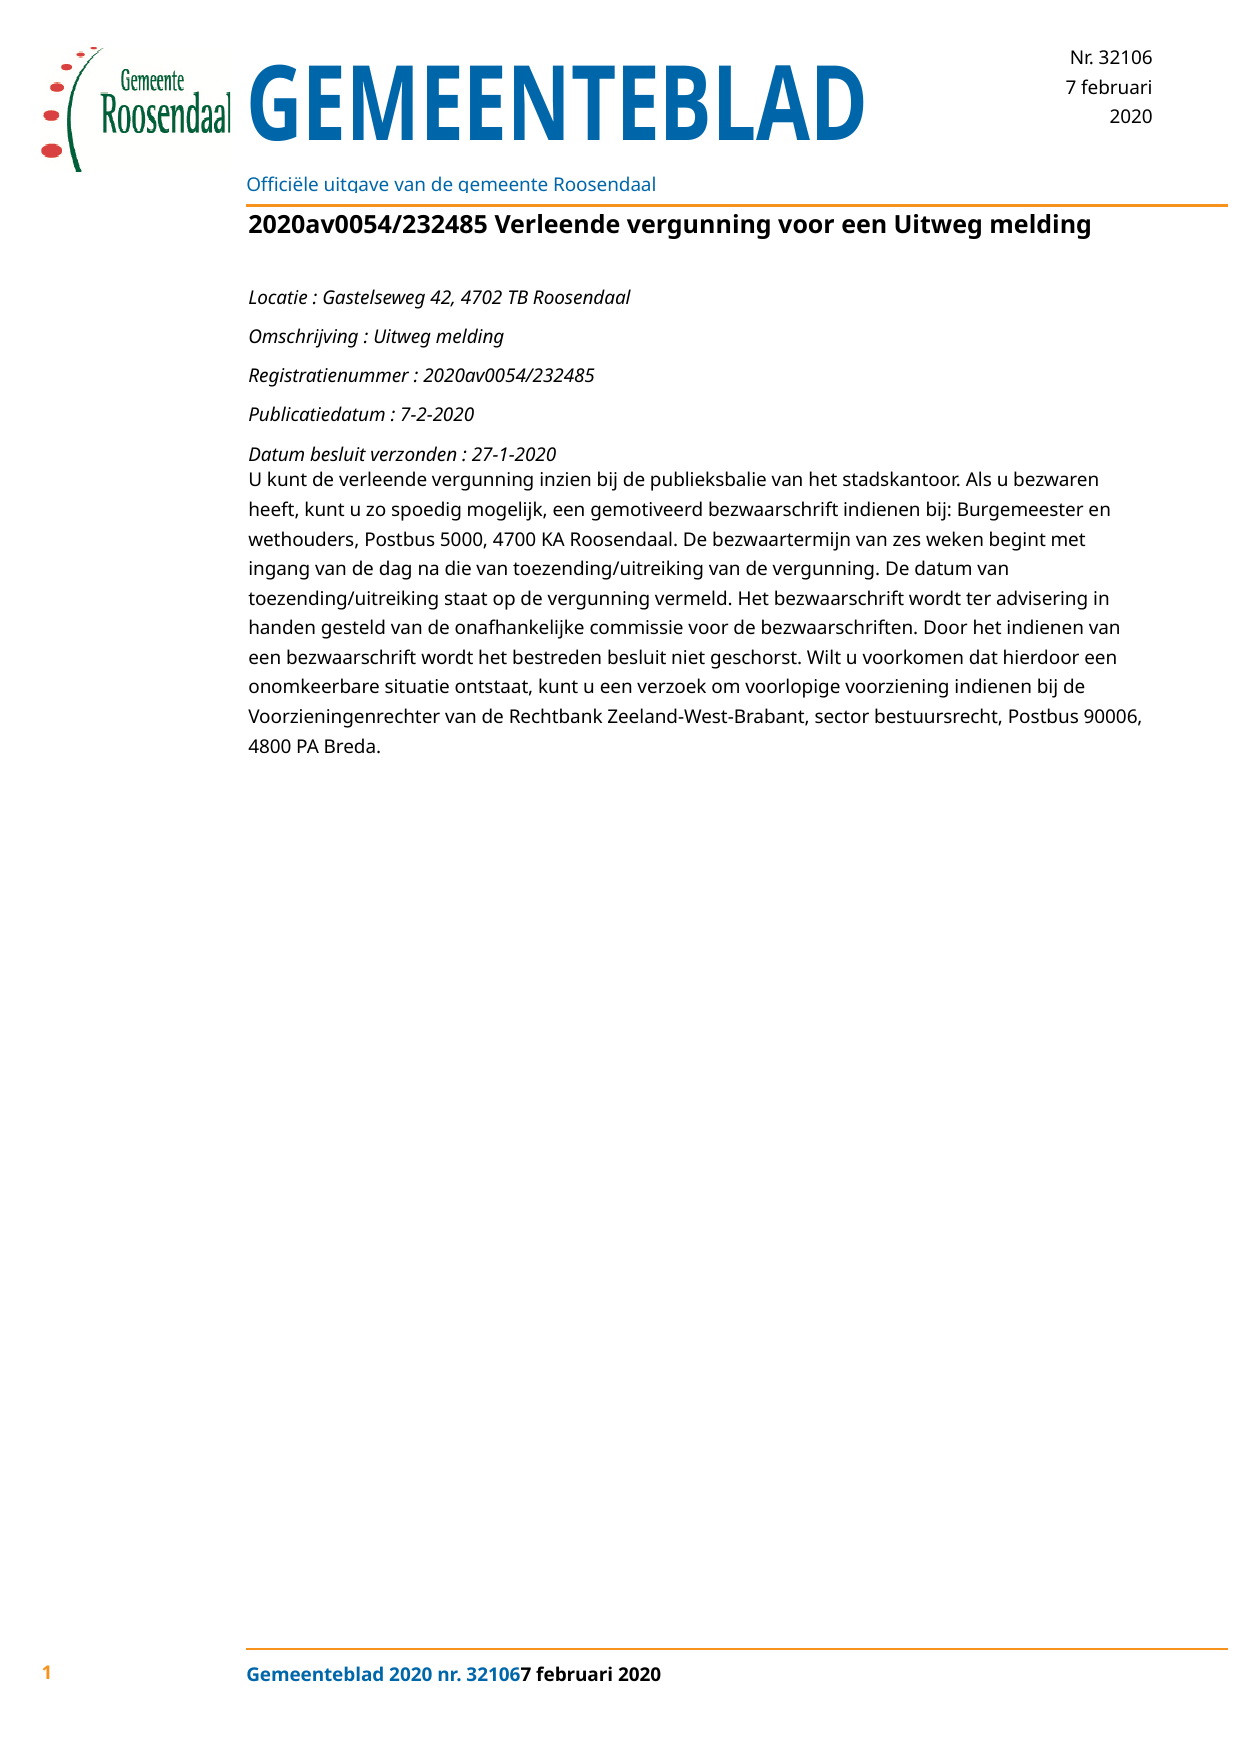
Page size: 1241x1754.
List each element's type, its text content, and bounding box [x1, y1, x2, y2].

text Registratienummer : 2020av0054/232485 [248, 362, 1152, 388]
picture [41, 47, 231, 172]
text U kunt de verleende vergunning inzien bij de publieksbalie van het stadskantoor. Als u bezwaren heeft, kunt u zo spoedig mogelijk, een gemotiveerd bezwaarschrift indienen bij: Burgemeester en wethouders, Postbus 5000, 4700 KA Roosendaal. De bezwaartermijn van zes weken begint met ingang van de dag na die van toezending/uitreiking van de vergunning. De datum van toezending/uitreiking staat op de vergunning vermeld. Het bezwaarschrift wordt ter advisering in handen gesteld van de onafhankelijke commissie voor de bezwaarschriften. Door het indienen van een bezwaarschrift wordt het bestreden besluit niet geschorst. Wilt u voorkomen dat hierdoor een onomkeerbare situatie ontstaat, kunt u een verzoek om voorlopige voorziening indienen bij de Voorzieningenrechter van de Rechtbank Zeeland-West-Brabant, sector bestuursrecht, Postbus 90006, 4800 PA Breda. [248, 467, 1152, 759]
text Locatie : Gastelseweg 42, 4702 TB Roosendaal [248, 284, 1152, 309]
text 2020av0054/232485 Verleende vergunning voor een Uitweg melding [248, 207, 1152, 241]
text Publicatiedatum : 7-2-2020 [248, 402, 1152, 427]
text Omschrijving : Uitweg melding [248, 323, 1152, 349]
text Datum besluit verzonden : 27-1-2020 [248, 441, 1152, 467]
